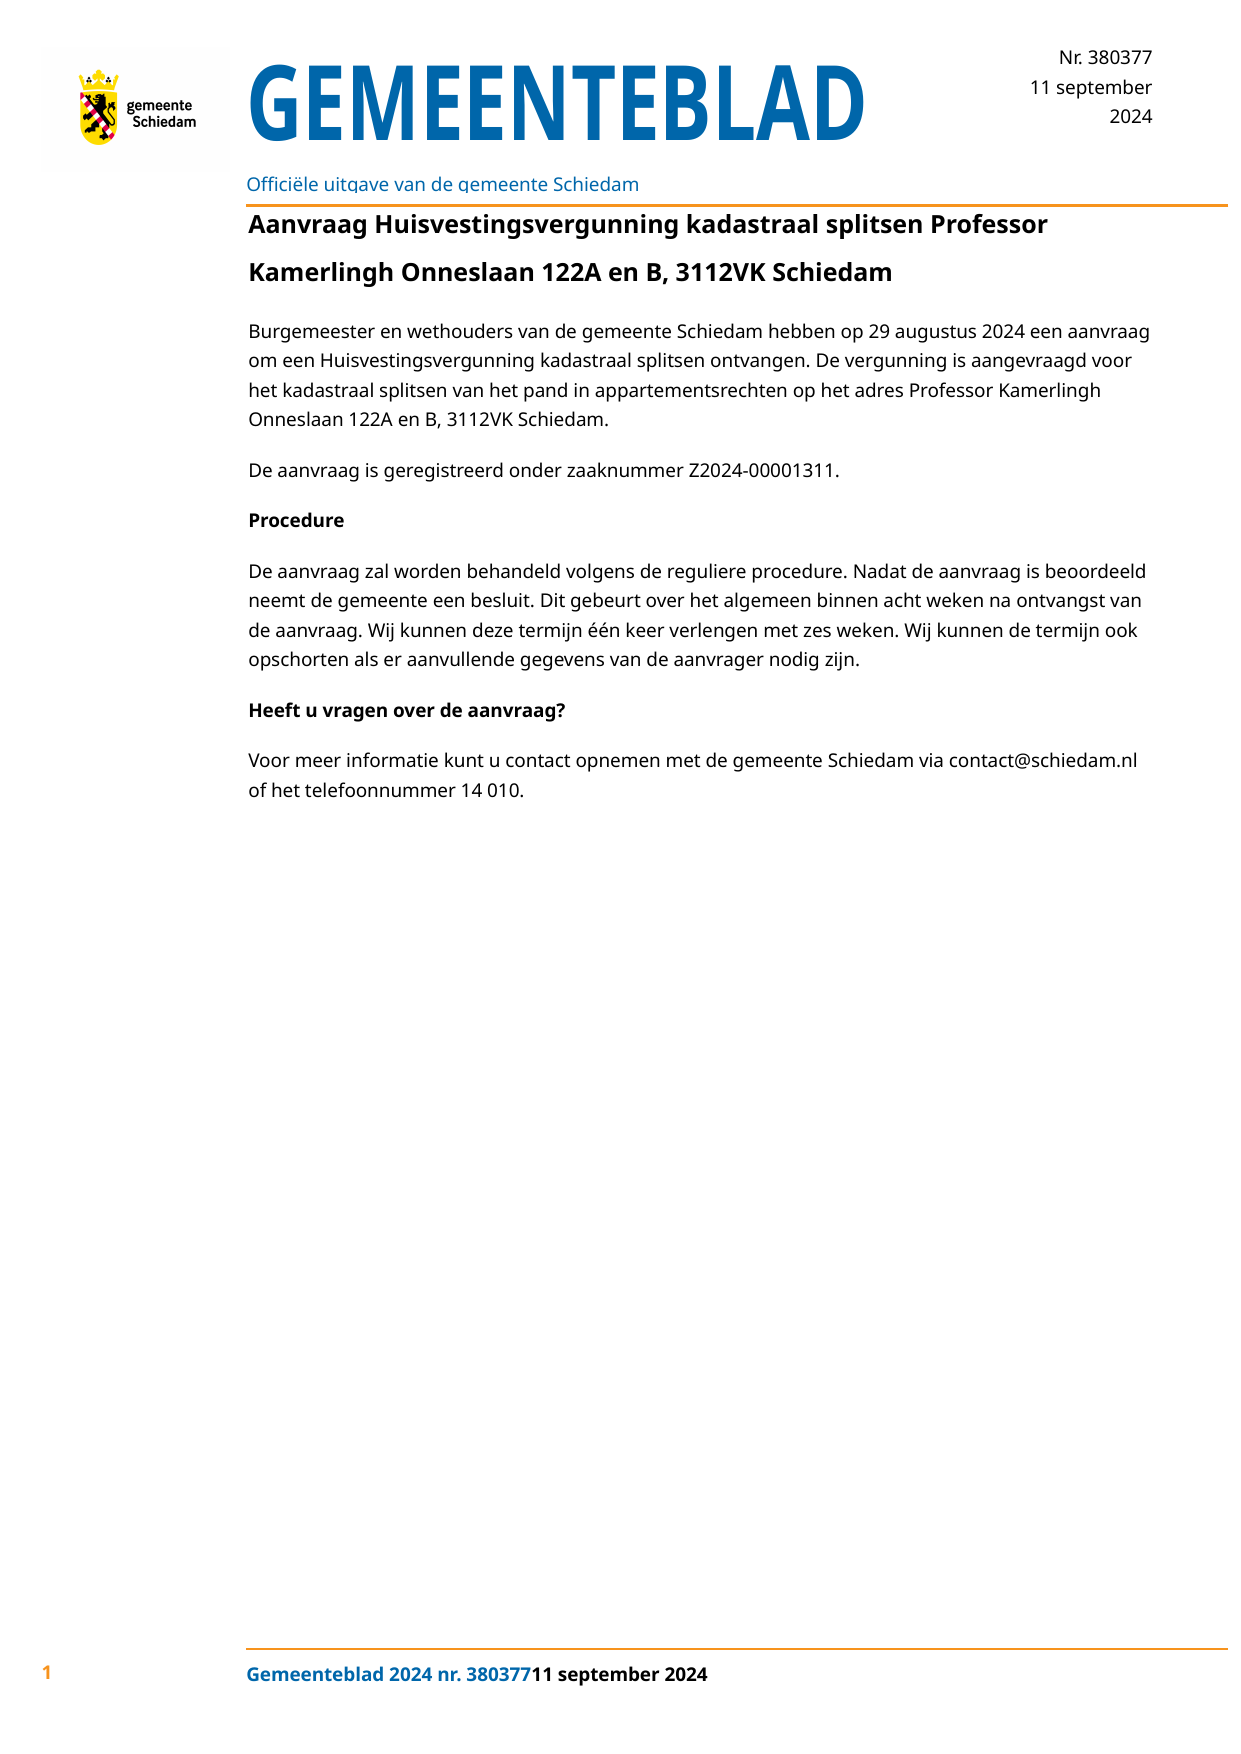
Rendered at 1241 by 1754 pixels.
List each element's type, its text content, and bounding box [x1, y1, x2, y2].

picture [41, 47, 231, 172]
text Procedure [248, 507, 1152, 533]
text Aanvraag Huisvestingsvergunning kadastraal splitsen Professor Kamerlingh Onneslaan 122A en B, 3112VK Schiedam [248, 207, 1152, 288]
text Voor meer informatie kunt u contact opnemen met de gemeente Schiedam via contact@schiedam.nl of het telefoonnummer 14 010. [248, 747, 1152, 803]
text Heeft u vragen over de aanvraag? [248, 697, 1152, 723]
text De aanvraag is geregistreerd onder zaaknummer Z2024-00001311. [248, 457, 1152, 483]
text Burgemeester en wethouders van de gemeente Schiedam hebben op 29 augustus 2024 een aanvraag om een Huisvestingsvergunning kadastraal splitsen ontvangen. De vergunning is aangevraagd voor het kadastraal splitsen van het pand in appartementsrechten op het adres Professor Kamerlingh Onneslaan 122A en B, 3112VK Schiedam. [248, 318, 1152, 432]
text De aanvraag zal worden behandeld volgens de reguliere procedure. Nadat de aanvraag is beoordeeld neemt de gemeente een besluit. Dit gebeurt over het algemeen binnen acht weken na ontvangst van de aanvraag. Wij kunnen deze termijn één keer verlengen met zes weken. Wij kunnen de termijn ook opschorten als er aanvullende gegevens van de aanvrager nodig zijn. [248, 558, 1152, 672]
